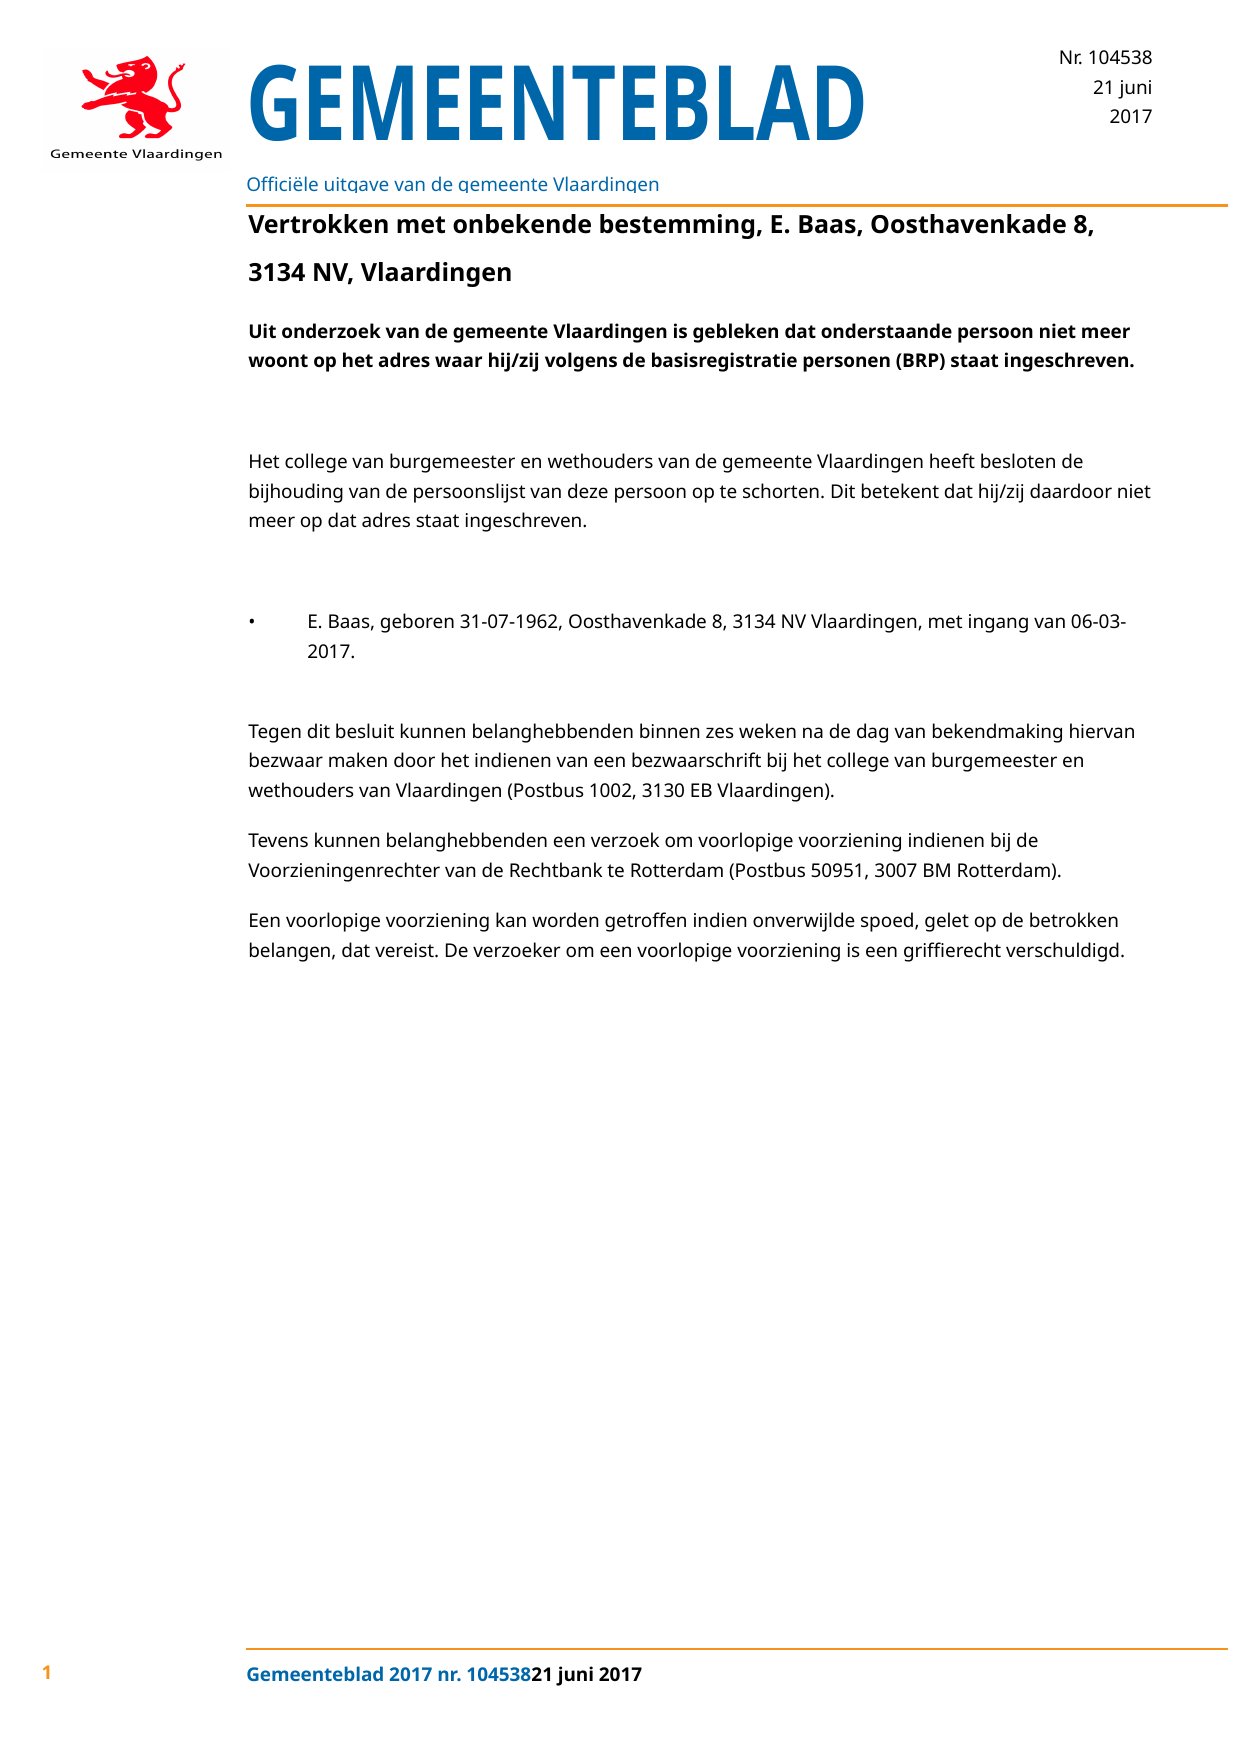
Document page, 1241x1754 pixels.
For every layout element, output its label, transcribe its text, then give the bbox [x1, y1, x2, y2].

text Vertrokken met onbekende bestemming, E. Baas, Oosthavenkade 8, 3134 NV, Vlaardingen [248, 207, 1152, 288]
text Tegen dit besluit kunnen belanghebbenden binnen zes weken na de dag van bekendmaking hiervan bezwaar maken door het indienen van een bezwaarschrift bij het college van burgemeester en wethouders van Vlaardingen (Postbus 1002, 3130 EB Vlaardingen). [248, 718, 1152, 803]
picture [41, 47, 231, 172]
text Het college van burgemeester en wethouders van de gemeente Vlaardingen heeft besloten de bijhouding van de persoonslijst van deze persoon op te schorten. Dit betekent dat hij/zij daardoor niet meer op dat adres staat ingeschreven. [248, 448, 1152, 533]
list E. Baas, geboren 31-07-1962, Oosthavenkade 8, 3134 NV Vlaardingen, met ingang van 06-03-2017. [248, 608, 1152, 664]
text Uit onderzoek van de gemeente Vlaardingen is gebleken dat onderstaande persoon niet meer woont op het adres waar hij/zij volgens de basisregistratie personen (BRP) staat ingeschreven. [248, 318, 1152, 373]
text Een voorlopige voorziening kan worden getroffen indien onverwijlde spoed, gelet op de betrokken belangen, dat vereist. De verzoeker om een voorlopige voorziening is een griffierecht verschuldigd. [248, 907, 1152, 963]
text Tevens kunnen belanghebbenden een verzoek om voorlopige voorziening indienen bij de Voorzieningenrechter van de Rechtbank te Rotterdam (Postbus 50951, 3007 BM Rotterdam). [248, 827, 1152, 883]
